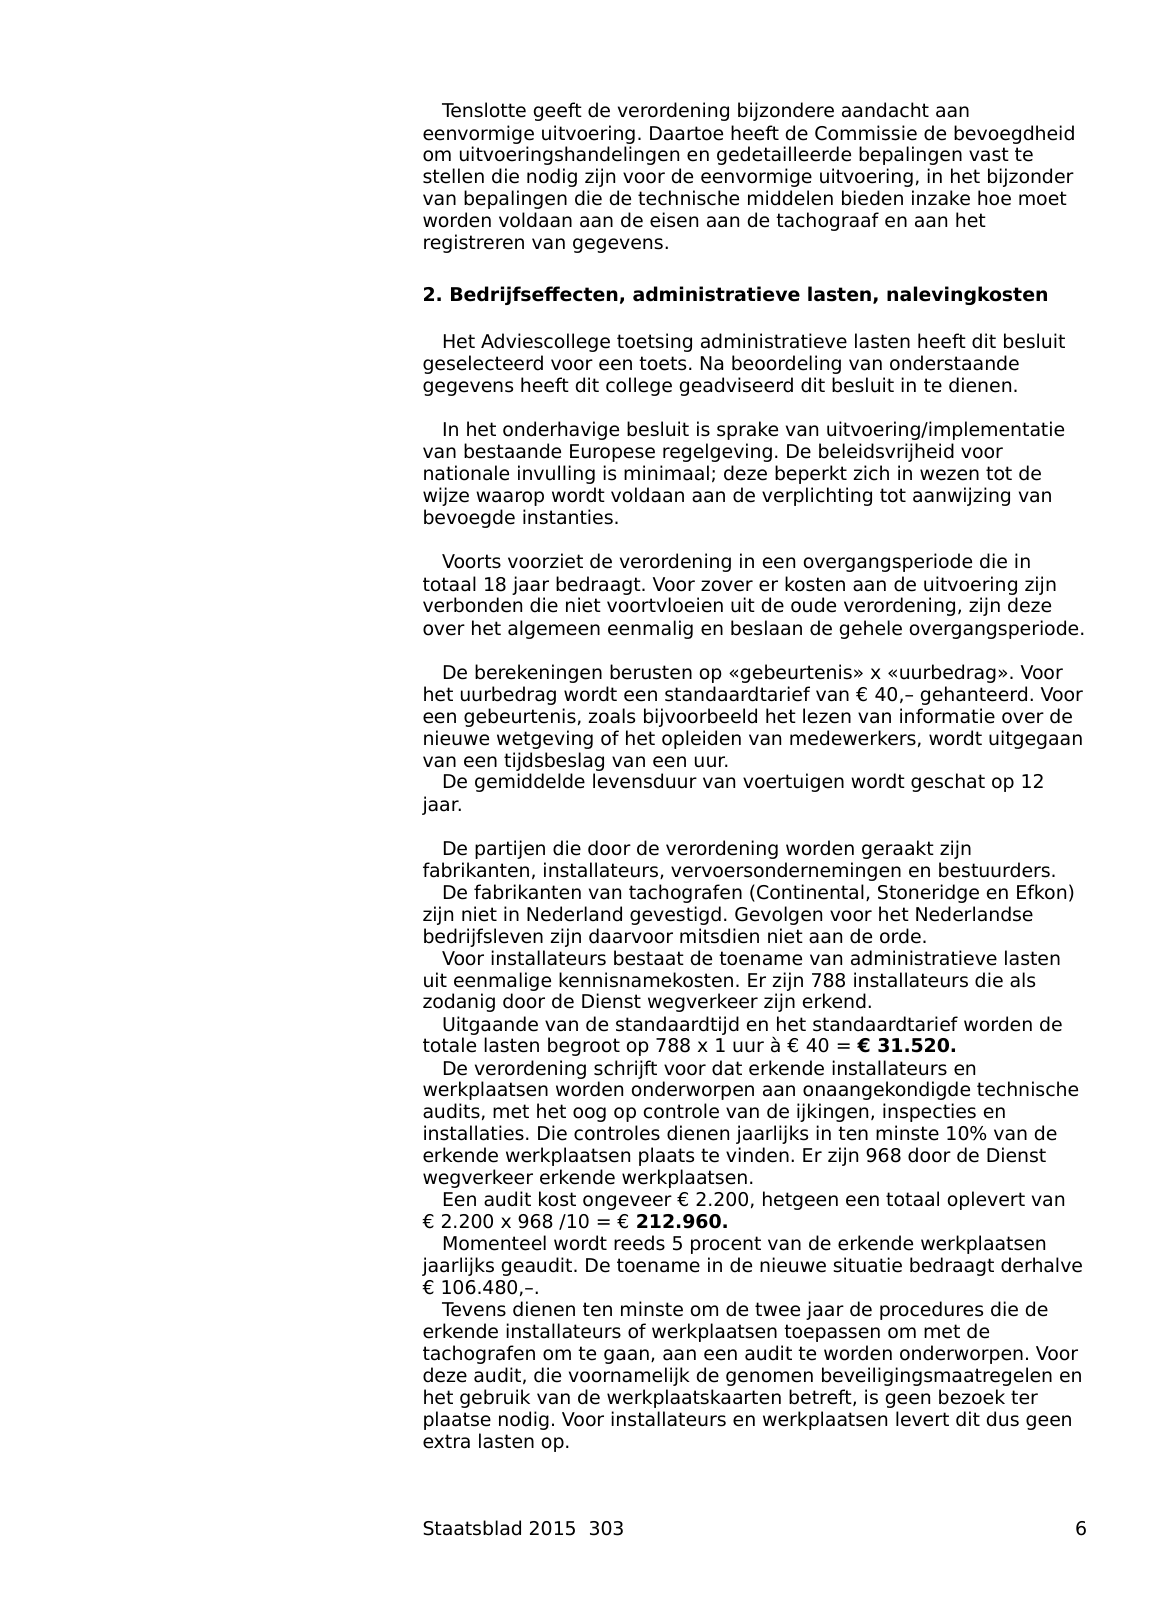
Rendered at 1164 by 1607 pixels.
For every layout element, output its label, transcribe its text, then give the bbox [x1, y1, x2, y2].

text Een audit kost ongeveer € 2.200, hetgeen een totaal oplevert van € 2.200 x 968 /10 = € 212.960. [422, 1189, 1087, 1233]
text Tenslotte geeft de verordening bijzondere aandacht aan eenvormige uitvoering. Daartoe heeft de Commissie de bevoegdheid om uitvoeringshandelingen en gedetailleerde bepalingen vast te stellen die nodig zijn voor de eenvormige uitvoering, in het bijzonder van bepalingen die de technische middelen bieden inzake hoe moet worden voldaan aan de eisen aan de tachograaf en aan het registreren van gegevens. [422, 100, 1087, 254]
text De verordening schrijft voor dat erkende installateurs en werkplaatsen worden onderworpen aan onaangekondigde technische audits, met het oog op controle van de ijkingen, inspecties en installaties. Die controles dienen jaarlijks in ten minste 10% van de erkende werkplaatsen plaats te vinden. Er zijn 968 door de Dienst wegverkeer erkende werkplaatsen. [422, 1057, 1087, 1189]
text Tevens dienen ten minste om de twee jaar de procedures die de erkende installateurs of werkplaatsen toepassen om met de tachografen om te gaan, aan een audit te worden onderworpen. Voor deze audit, die voornamelijk de genomen beveiligingsmaatregelen en het gebruik van de werkplaatskaarten betreft, is geen bezoek ter plaatse nodig. Voor installateurs en werkplaatsen levert dit dus geen extra lasten op. [422, 1299, 1087, 1453]
text Het Adviescollege toetsing administratieve lasten heeft dit besluit geselecteerd voor een toets. Na beoordeling van onderstaande gegevens heeft dit college geadviseerd dit besluit in te dienen. [422, 331, 1087, 397]
text De fabrikanten van tachografen (Continental, Stoneridge en Efkon) zijn niet in Nederland gevestigd. Gevolgen voor het Nederlandse bedrijfsleven zijn daarvoor mitsdien niet aan de orde. [422, 882, 1087, 947]
text Voorts voorziet de verordening in een overgangsperiode die in totaal 18 jaar bedraagt. Voor zover er kosten aan de uitvoering zijn verbonden die niet voortvloeien uit de oude verordening, zijn deze over het algemeen eenmalig en beslaan de gehele overgangsperiode. [422, 551, 1087, 639]
text De gemiddelde levensduur van voertuigen wordt geschat op 12 jaar. [422, 771, 1087, 815]
text Momenteel wordt reeds 5 procent van de erkende werkplaatsen jaarlijks geaudit. De toename in de nieuwe situatie bedraagt derhalve € 106.480,–. [422, 1233, 1087, 1299]
text In het onderhavige besluit is sprake van uitvoering/implementatie van bestaande Europese regelgeving. De beleidsvrijheid voor nationale invulling is minimaal; deze beperkt zich in wezen tot de wijze waarop wordt voldaan aan de verplichting tot aanwijzing van bevoegde instanties. [422, 419, 1087, 529]
text De berekeningen berusten op «gebeurtenis» x «uurbedrag». Voor het uurbedrag wordt een standaardtarief van € 40,– gehanteerd. Voor een gebeurtenis, zoals bijvoorbeeld het lezen van informatie over de nieuwe wetgeving of het opleiden van medewerkers, wordt uitgegaan van een tijdsbeslag van een uur. [422, 662, 1087, 771]
text De partijen die door de verordening worden geraakt zijn fabrikanten, installateurs, vervoersondernemingen en bestuurders. [422, 838, 1087, 882]
subtitle 2. Bedrijfseffecten, administratieve lasten, nalevingkosten [422, 284, 1087, 306]
text Voor installateurs bestaat de toename van administratieve lasten uit eenmalige kennisnamekosten. Er zijn 788 installateurs die als zodanig door de Dienst wegverkeer zijn erkend. [422, 947, 1087, 1013]
text Uitgaande van de standaardtijd en het standaardtarief worden de totale lasten begroot op 788 x 1 uur à € 40 = € 31.520. [422, 1013, 1087, 1057]
